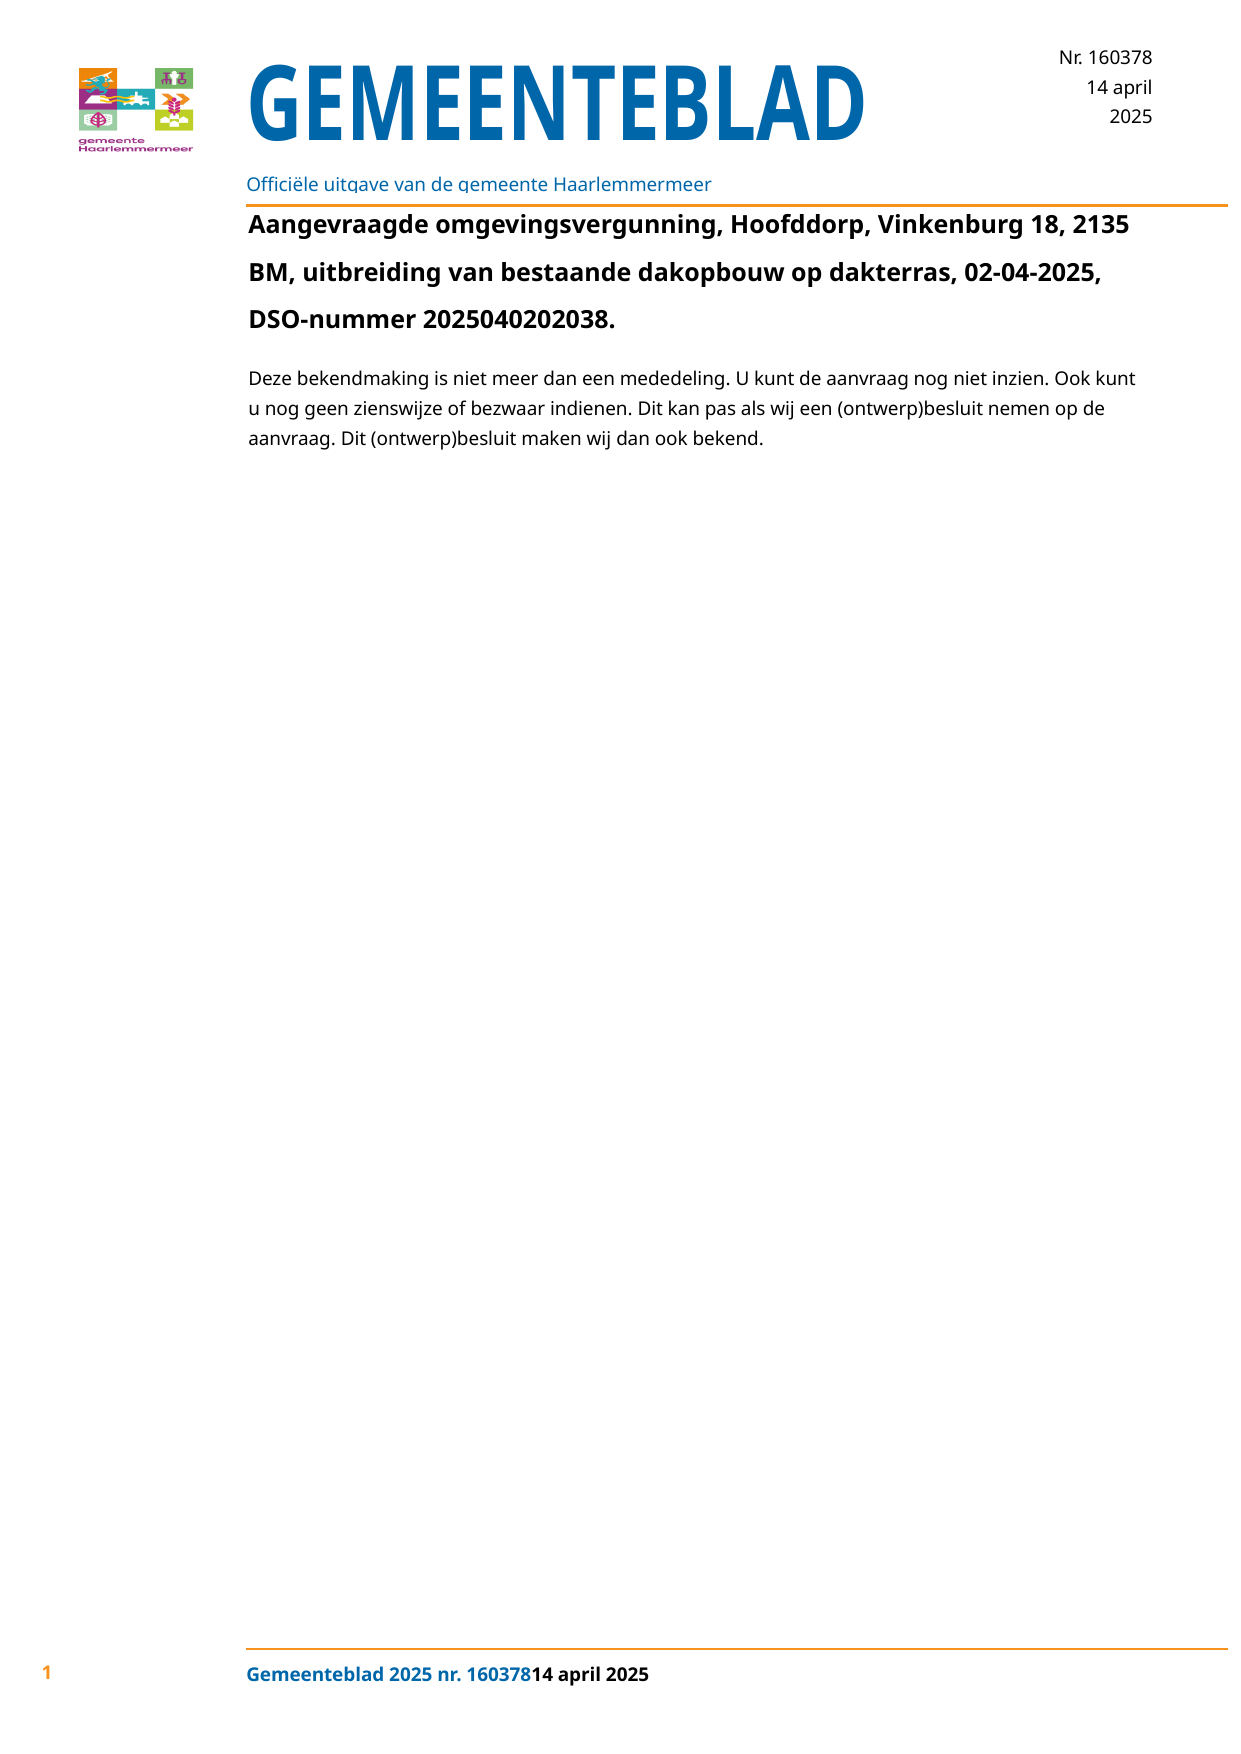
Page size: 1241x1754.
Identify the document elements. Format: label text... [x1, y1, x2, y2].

text Aangevraagde omgevingsvergunning, Hoofddorp, Vinkenburg 18, 2135 BM, uitbreiding van bestaande dakopbouw op dakterras, 02-04-2025, DSO-nummer 2025040202038. [248, 207, 1152, 336]
text Deze bekendmaking is niet meer dan een mededeling. U kunt de aanvraag nog niet inzien. Ook kunt u nog geen zienswijze of bezwaar indienen. Dit kan pas als wij een (ontwerp)besluit nemen op de aanvraag. Dit (ontwerp)besluit maken wij dan ook bekend. [248, 366, 1152, 450]
picture [41, 47, 231, 172]
